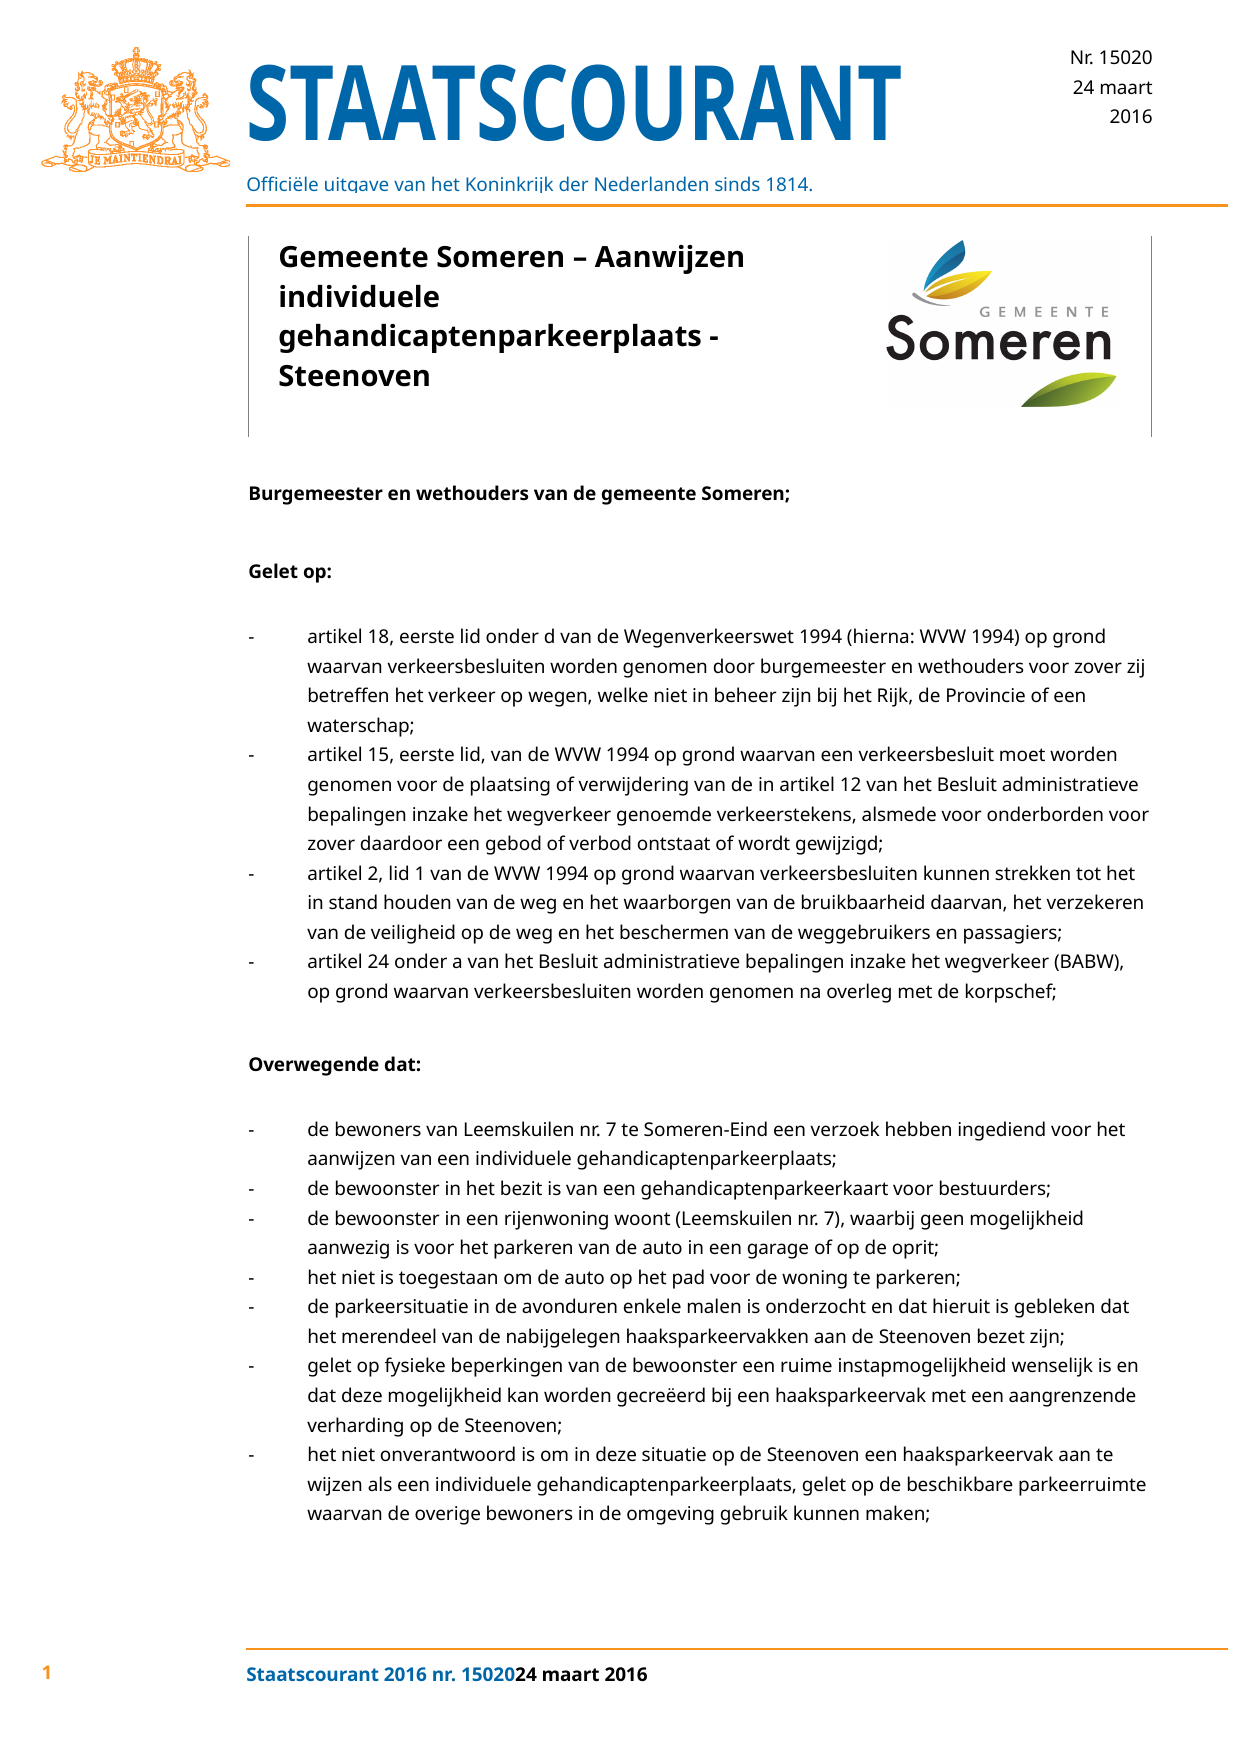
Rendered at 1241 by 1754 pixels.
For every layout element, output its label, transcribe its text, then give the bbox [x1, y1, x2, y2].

picture [41, 47, 231, 172]
table_header Gemeente Someren – Aanwijzen individuele gehandicaptenparkeerplaats - Steenoven [249, 236, 850, 437]
list artikel 24 onder a van het Besluit administratieve bepalingen inzake het wegverkeer (BABW), op grond waarvan verkeersbesluiten worden genomen na overleg met de korpschef; [248, 949, 1152, 1004]
list de bewoners van Leemskuilen nr. 7 te Someren-Eind een verzoek hebben ingediend voor het aanwijzen van een individuele gehandicaptenparkeerplaats; [248, 1116, 1152, 1171]
text Burgemeester en wethouders van de gemeente Someren; [248, 480, 1152, 506]
table_header [850, 236, 1151, 437]
text Gelet op: [248, 558, 1152, 584]
list het niet onverantwoord is om in deze situatie op de Steenoven een haaksparkeervak aan te wijzen als een individuele gehandicaptenparkeerplaats, gelet op de beschikbare parkeerruimte waarvan de overige bewoners in de omgeving gebruik kunnen maken; [248, 1441, 1152, 1526]
list het niet is toegestaan om de auto op het pad voor de woning te parkeren; [248, 1264, 1152, 1290]
text Overwegende dat: [248, 1051, 1152, 1077]
list gelet op fysieke beperkingen van de bewoonster een ruime instapmogelijkheid wenselijk is en dat deze mogelijkheid kan worden gecreëerd bij een haaksparkeervak met een aangrenzende verharding op de Steenoven; [248, 1353, 1152, 1438]
list artikel 2, lid 1 van de WVW 1994 op grond waarvan verkeersbesluiten kunnen strekken tot het in stand houden van de weg en het waarborgen van de bruikbaarheid daarvan, het verzekeren van de veiligheid op de weg en het beschermen van de weggebruikers en passagiers; [248, 860, 1152, 945]
list de bewoonster in het bezit is van een gehandicaptenparkeerkaart voor bestuurders; [248, 1175, 1152, 1201]
list artikel 15, eerste lid, van de WVW 1994 op grond waarvan een verkeersbesluit moet worden genomen voor de plaatsing of verwijdering van de in artikel 12 van het Besluit administratieve bepalingen inzake het wegverkeer genoemde verkeerstekens, alsmede voor onderborden voor zover daardoor een gebod of verbod ontstaat of wordt gewijzigd; [248, 742, 1152, 856]
list artikel 18, eerste lid onder d van de Wegenverkeerswet 1994 (hierna: WVW 1994) op grond waarvan verkeersbesluiten worden genomen door burgemeester en wethouders voor zover zij betreffen het verkeer op wegen, welke niet in beheer zijn bij het Rijk, de Provincie of een waterschap; [248, 623, 1152, 738]
list de parkeersituatie in de avonduren enkele malen is onderzocht en dat hieruit is gebleken dat het merendeel van de nabijgelegen haaksparkeervakken aan de Steenoven bezet zijn; [248, 1293, 1152, 1349]
list de bewoonster in een rijenwoning woont (Leemskuilen nr. 7), waarbij geen mogelijkheid aanwezig is voor het parkeren van de auto in een garage of op de oprit; [248, 1205, 1152, 1260]
picture [882, 236, 1119, 411]
